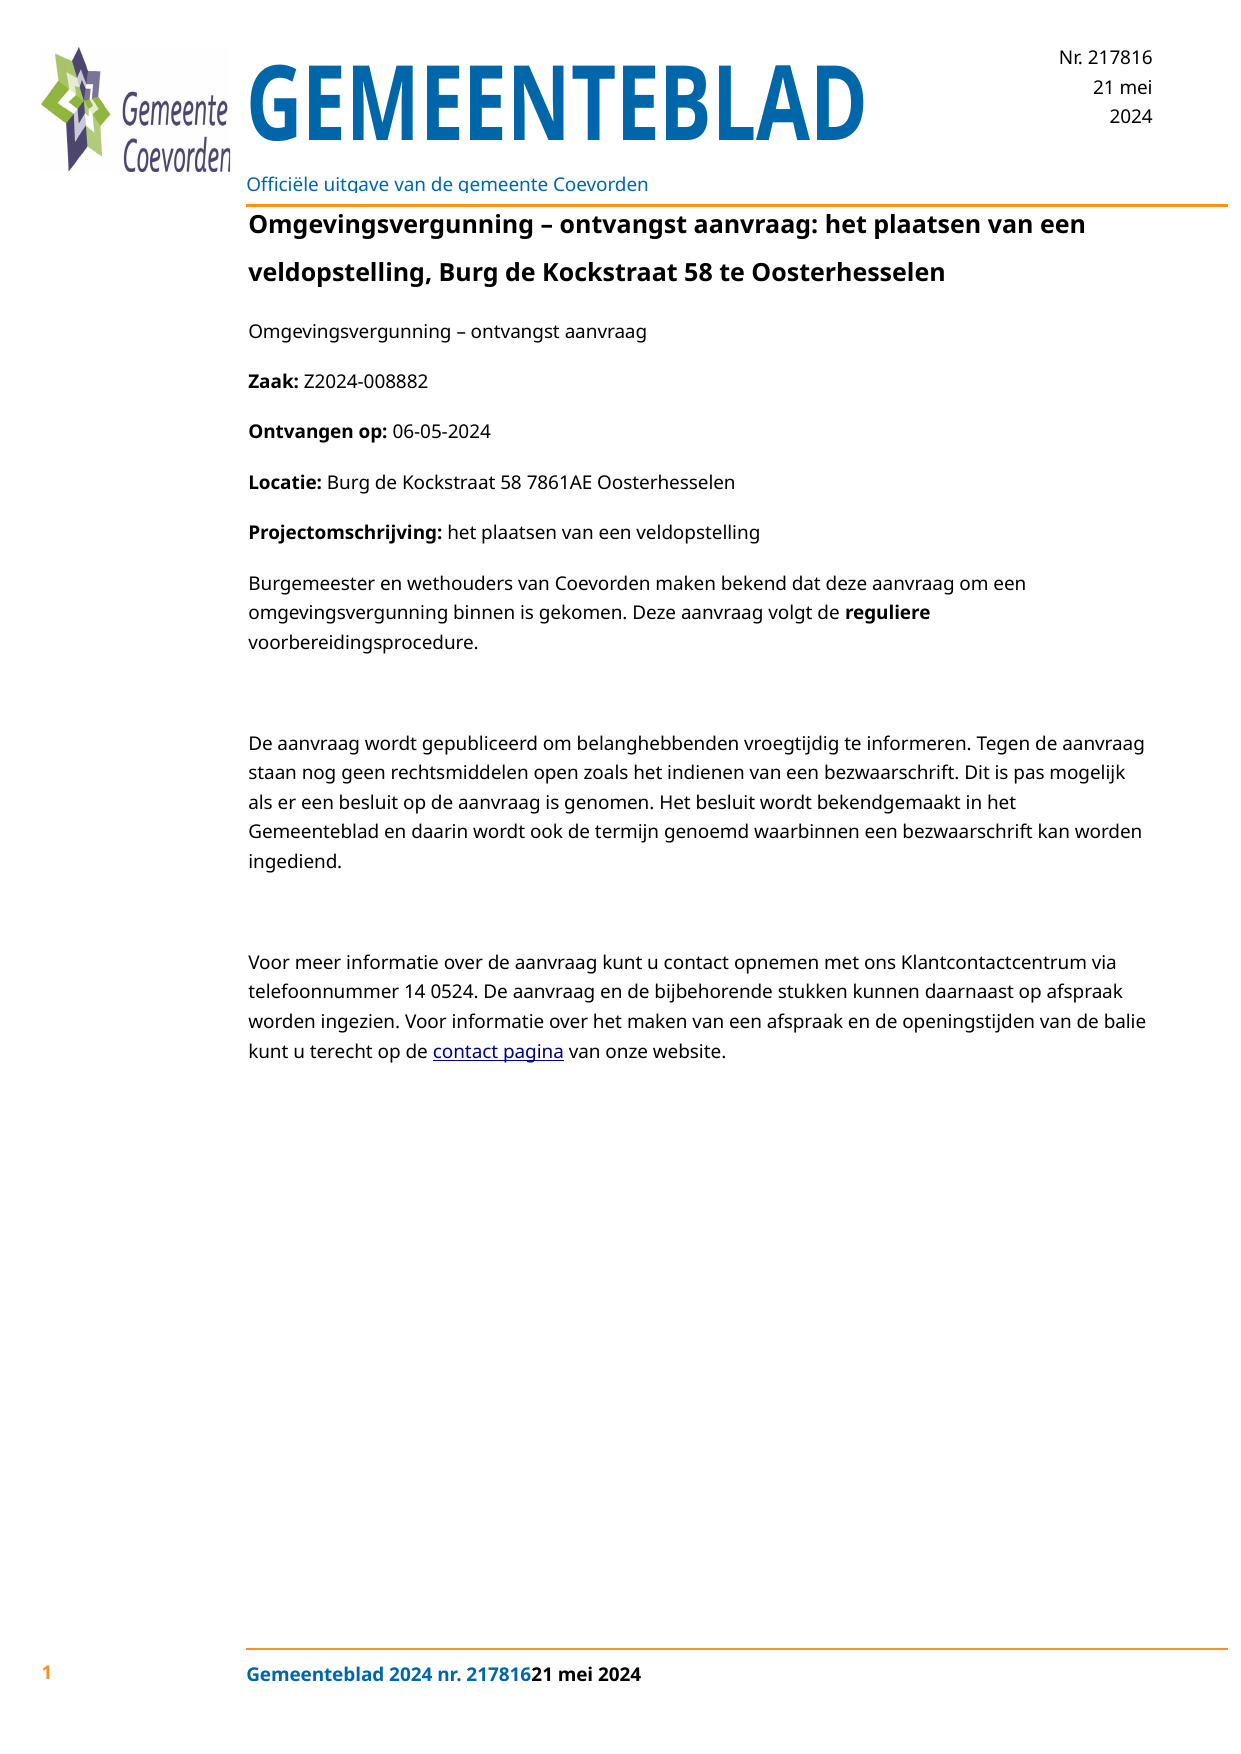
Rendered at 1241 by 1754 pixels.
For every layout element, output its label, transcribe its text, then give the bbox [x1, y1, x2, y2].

text Burgemeester en wethouders van Coevorden maken bekend dat deze aanvraag om een omgevingsvergunning binnen is gekomen. Deze aanvraag volgt de reguliere voorbereidingsprocedure. [248, 570, 1152, 655]
text Zaak: Z2024-008882 [248, 368, 1152, 394]
text Voor meer informatie over de aanvraag kunt u contact opnemen met ons Klantcontactcentrum via telefoonnummer 14 0524. De aanvraag en de bijbehorende stukken kunnen daarnaast op afspraak worden ingezien. Voor informatie over het maken van een afspraak en de openingstijden van de balie kunt u terecht op de contact pagina van onze website. [248, 949, 1152, 1064]
picture [41, 47, 231, 172]
text Omgevingsvergunning – ontvangst aanvraag: het plaatsen van een veldopstelling, Burg de Kockstraat 58 te Oosterhesselen [248, 207, 1152, 288]
text Projectomschrijving: het plaatsen van een veldopstelling [248, 519, 1152, 545]
text Omgevingsvergunning – ontvangst aanvraag [248, 318, 1152, 344]
text De aanvraag wordt gepubliceerd om belanghebbenden vroegtijdig te informeren. Tegen de aanvraag staan nog geen rechtsmiddelen open zoals het indienen van een bezwaarschrift. Dit is pas mogelijk als er een besluit op de aanvraag is genomen. Het besluit wordt bekendgemaakt in het Gemeenteblad en daarin wordt ook de termijn genoemd waarbinnen een bezwaarschrift kan worden ingediend. [248, 730, 1152, 874]
text Locatie: Burg de Kockstraat 58 7861AE Oosterhesselen [248, 469, 1152, 495]
text Ontvangen op: 06-05-2024 [248, 419, 1152, 444]
